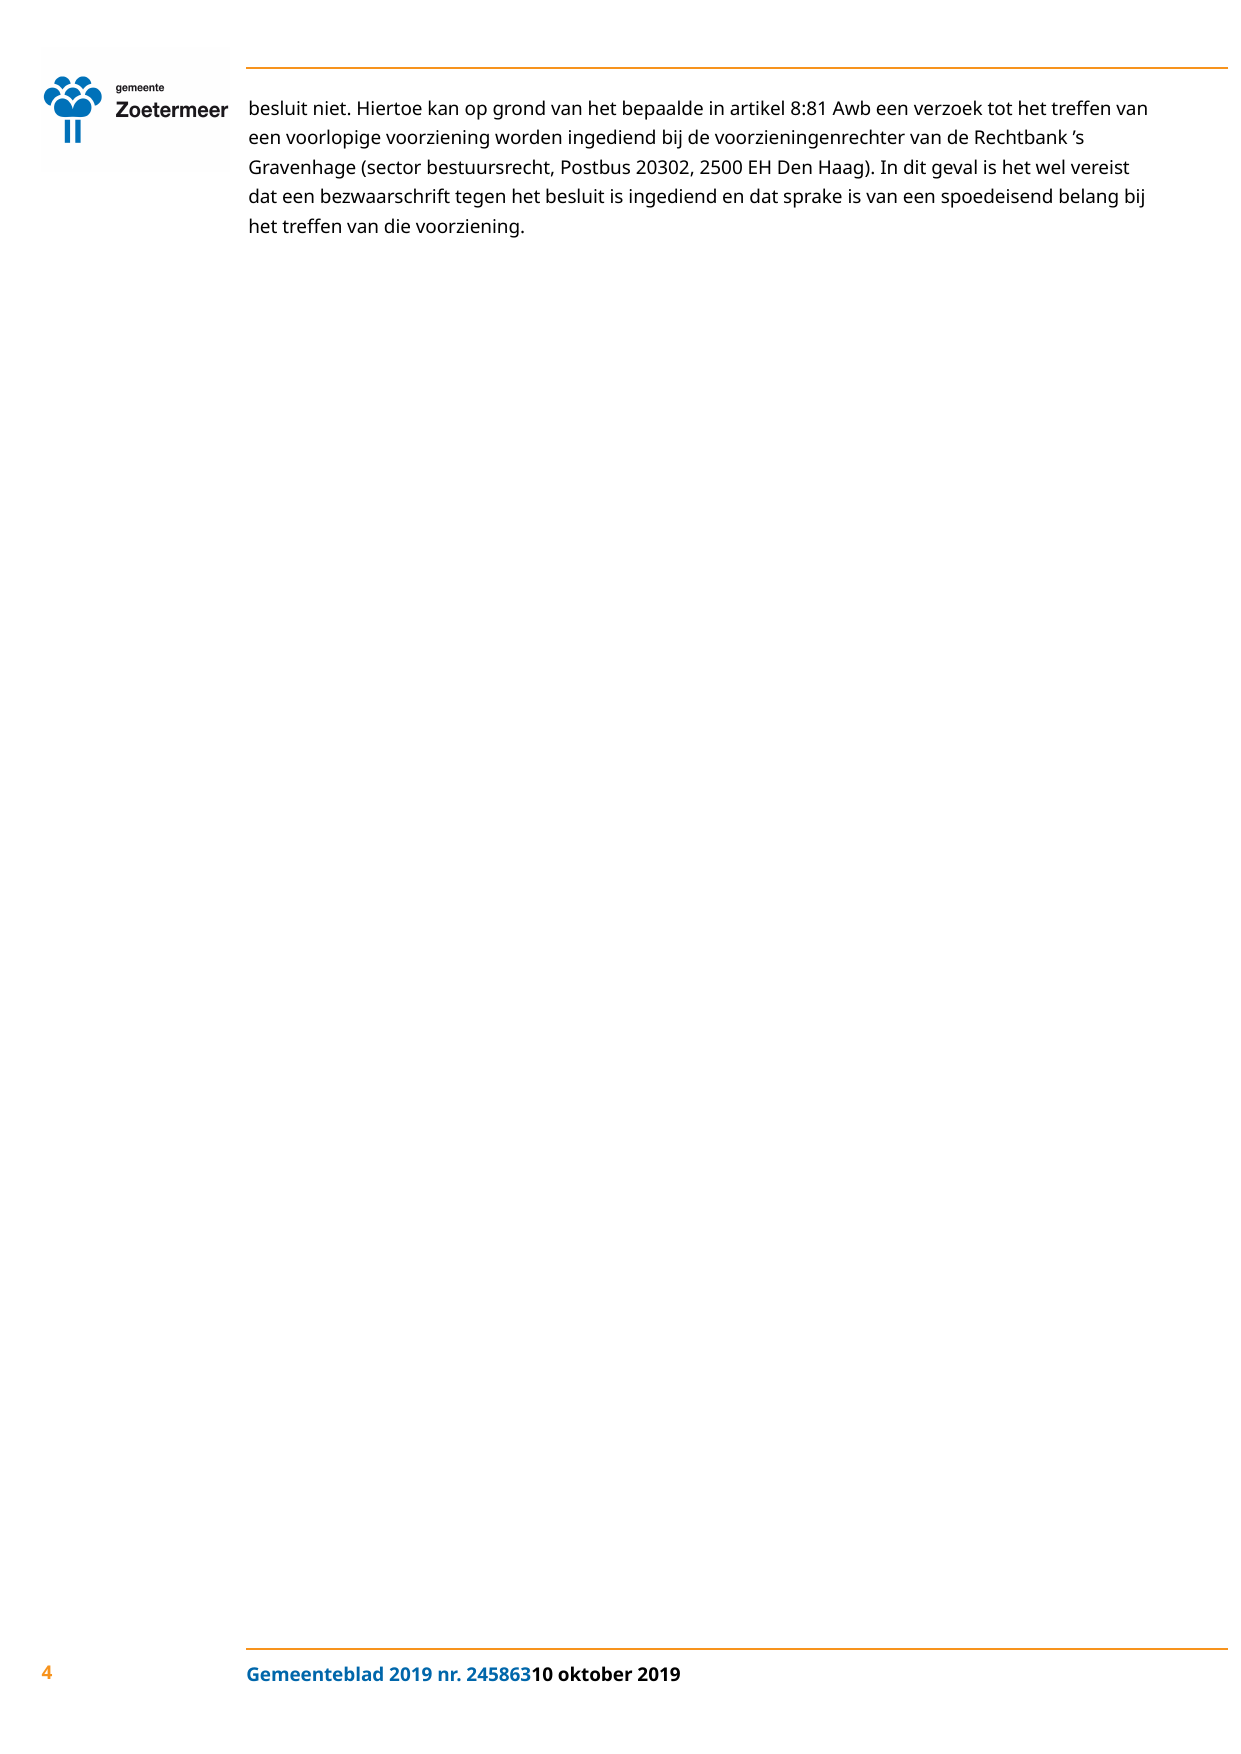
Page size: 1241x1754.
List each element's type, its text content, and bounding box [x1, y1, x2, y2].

picture [41, 47, 231, 172]
text besluit niet. Hiertoe kan op grond van het bepaalde in artikel 8:81 Awb een verzoek tot het treffen van een voorlopige voorziening worden ingediend bij de voorzieningenrechter van de Rechtbank ’s Gravenhage (sector bestuursrecht, Postbus 20302, 2500 EH Den Haag). In dit geval is het wel vereist dat een bezwaarschrift tegen het besluit is ingediend en dat sprake is van een spoedeisend belang bij het treffen van die voorziening. [248, 95, 1152, 239]
